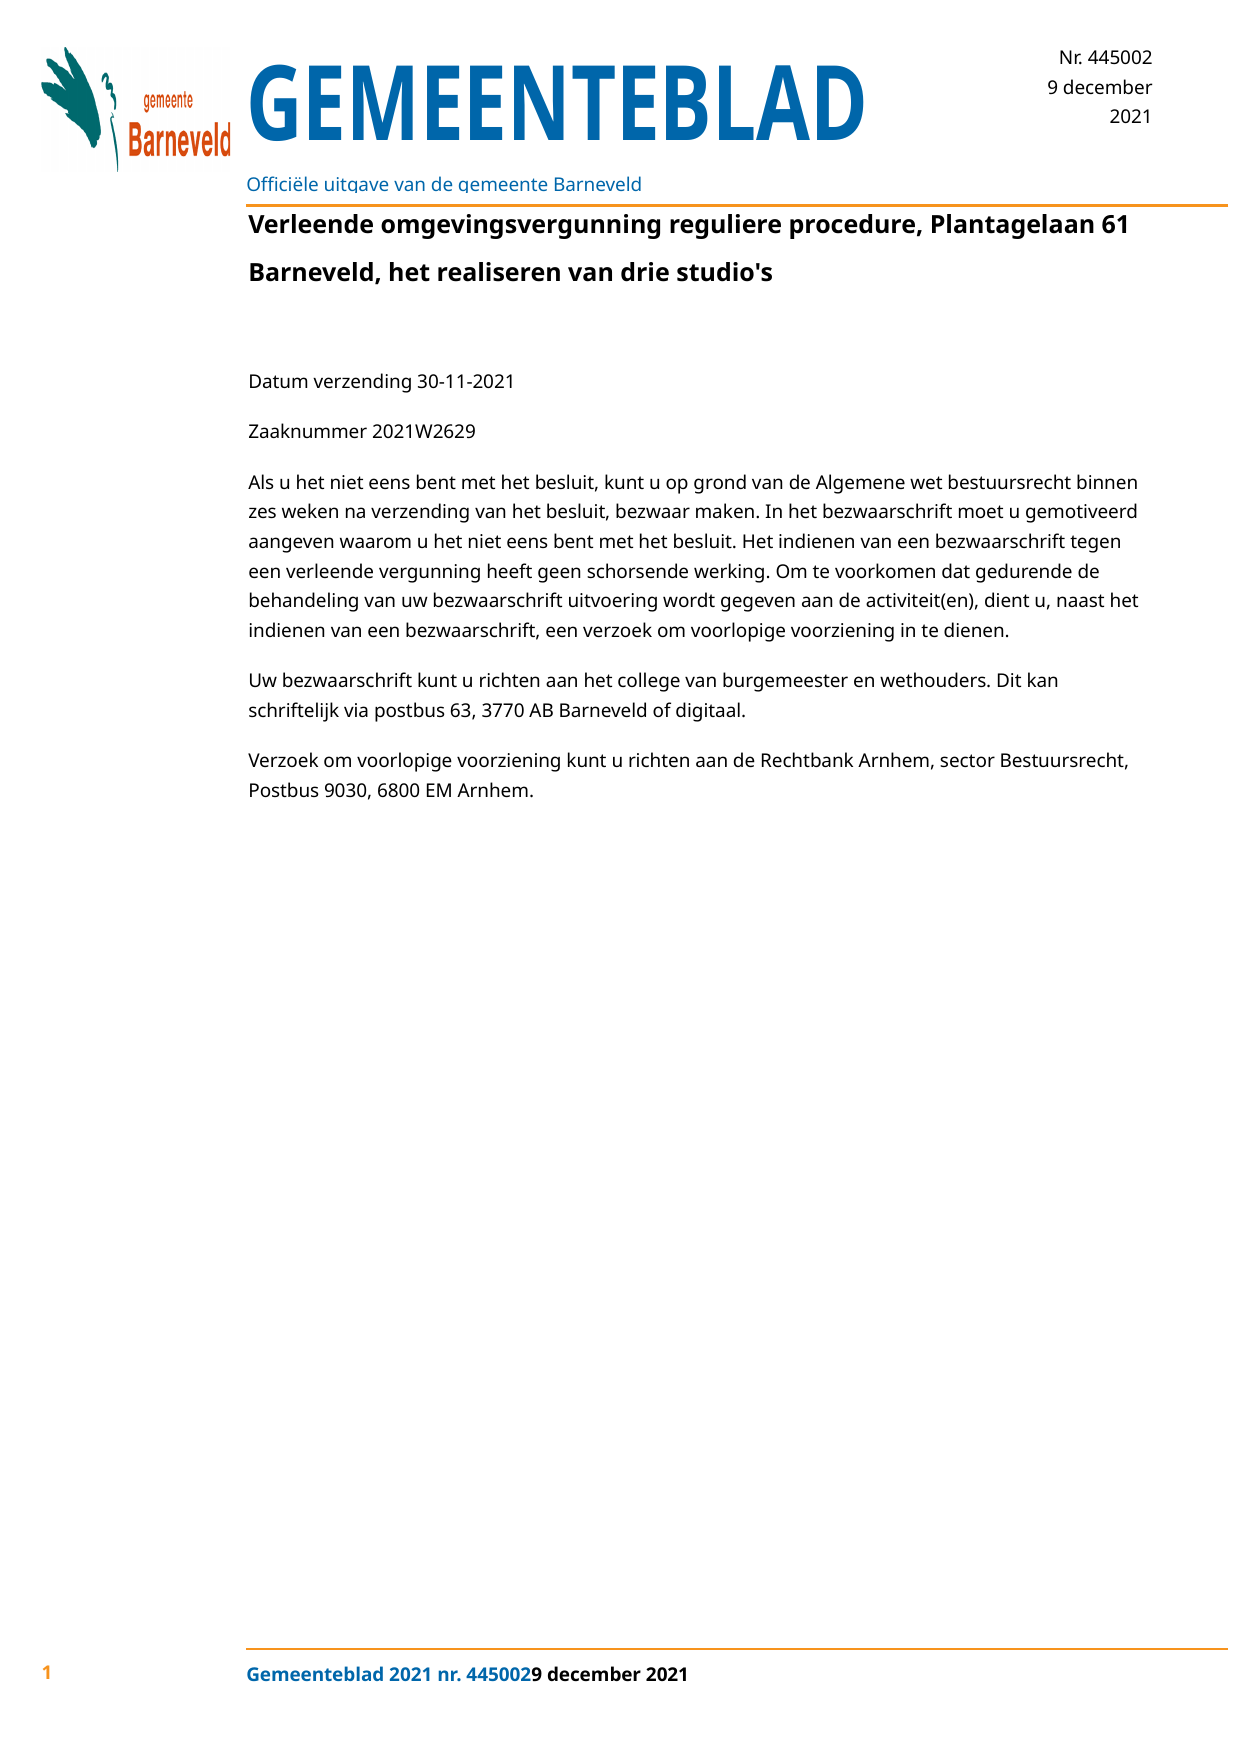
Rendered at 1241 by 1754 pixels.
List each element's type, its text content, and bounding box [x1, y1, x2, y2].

text Als u het niet eens bent met het besluit, kunt u op grond van de Algemene wet bestuursrecht binnen zes weken na verzending van het besluit, bezwaar maken. In het bezwaarschrift moet u gemotiveerd aangeven waarom u het niet eens bent met het besluit. Het indienen van een bezwaarschrift tegen een verleende vergunning heeft geen schorsende werking. Om te voorkomen dat gedurende de behandeling van uw bezwaarschrift uitvoering wordt gegeven aan de activiteit(en), dient u, naast het indienen van een bezwaarschrift, een verzoek om voorlopige voorziening in te dienen. [248, 469, 1152, 643]
text Datum verzending 30-11-2021 [248, 368, 1152, 394]
text Zaaknummer 2021W2629 [248, 419, 1152, 444]
text Verzoek om voorlopige voorziening kunt u richten aan de Rechtbank Arnhem, sector Bestuursrecht, Postbus 9030, 6800 EM Arnhem. [248, 747, 1152, 803]
picture [41, 47, 231, 172]
text Verleende omgevingsvergunning reguliere procedure, Plantagelaan 61 Barneveld, het realiseren van drie studio's [248, 207, 1152, 288]
text Uw bezwaarschrift kunt u richten aan het college van burgemeester en wethouders. Dit kan schriftelijk via postbus 63, 3770 AB Barneveld of digitaal. [248, 667, 1152, 723]
